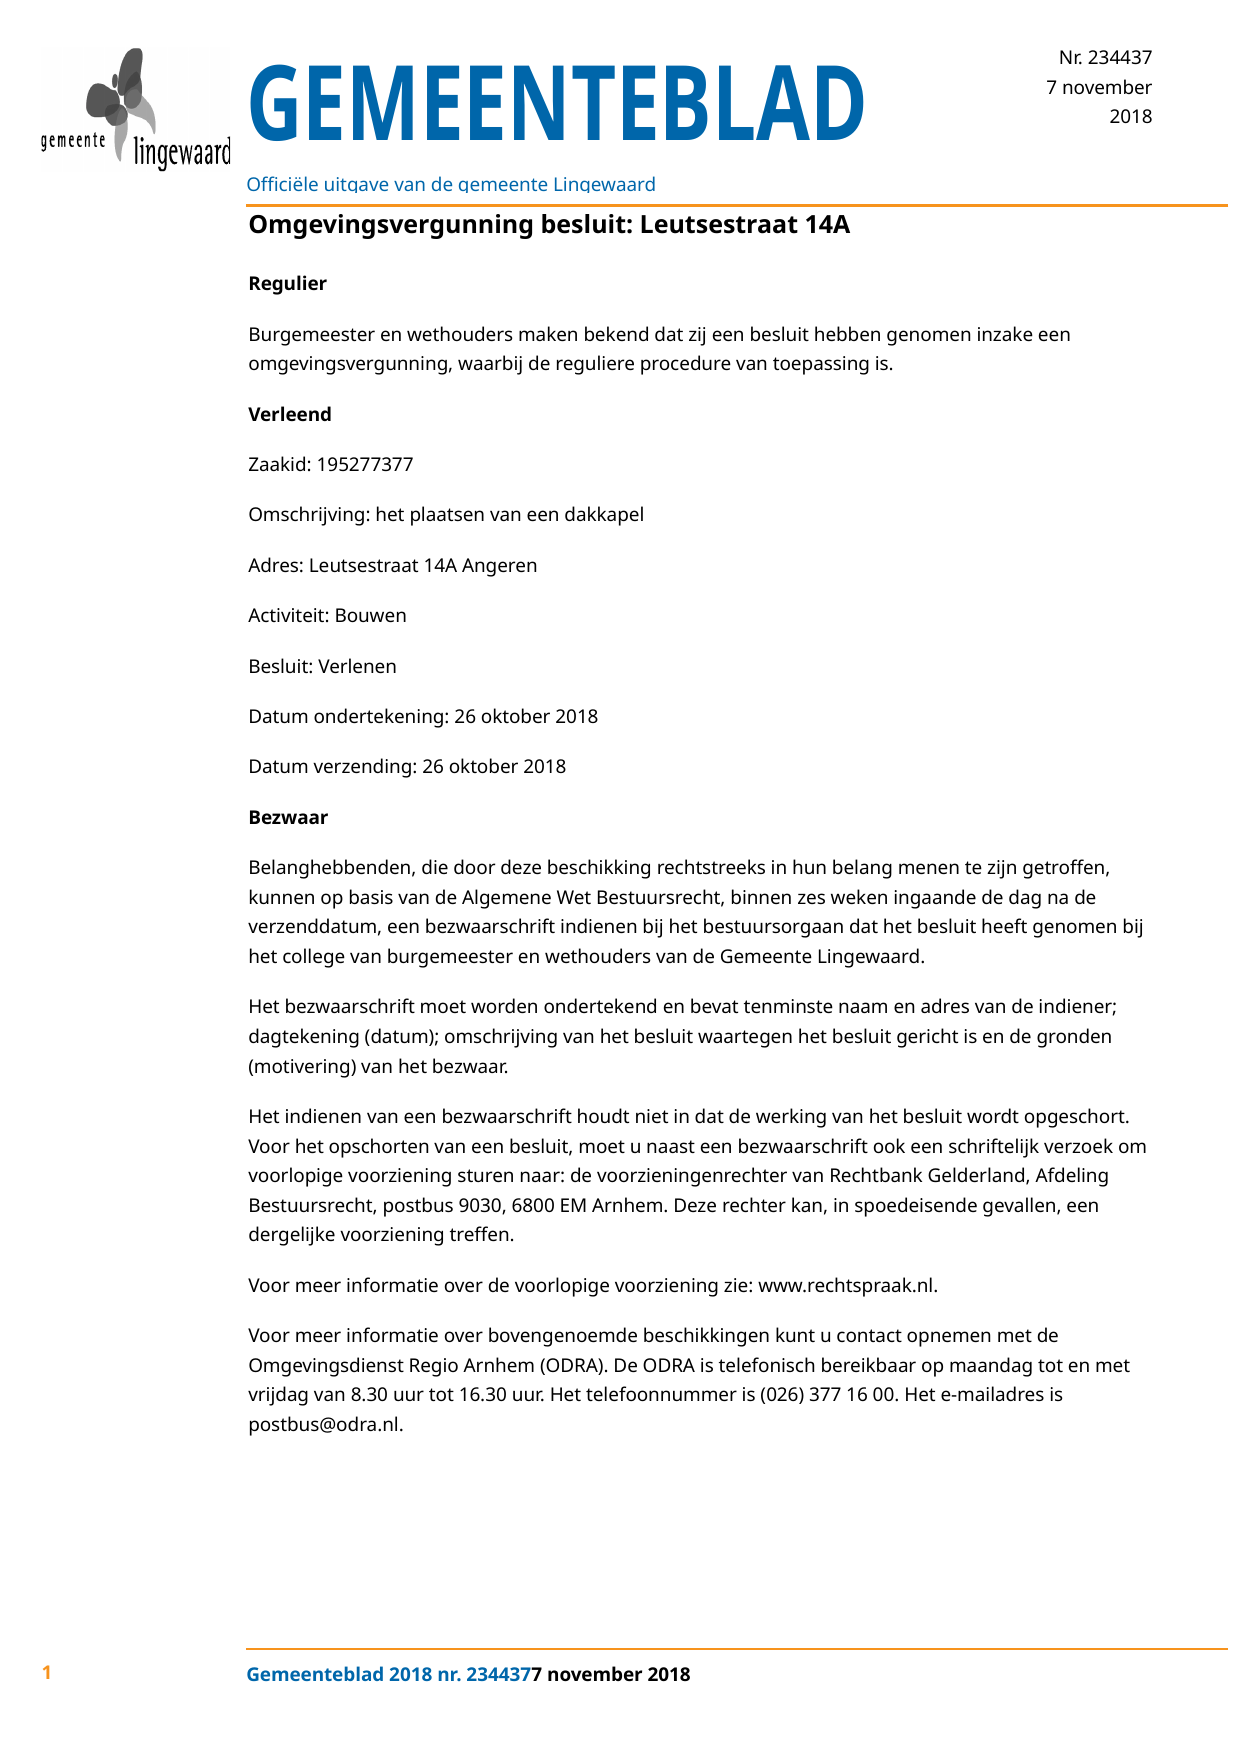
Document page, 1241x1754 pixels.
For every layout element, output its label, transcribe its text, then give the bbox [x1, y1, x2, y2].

text Adres: Leutsestraat 14A Angeren [248, 552, 1152, 578]
text Burgemeester en wethouders maken bekend dat zij een besluit hebben genomen inzake een omgevingsvergunning, waarbij de reguliere procedure van toepassing is. [248, 321, 1152, 376]
text Besluit: Verlenen [248, 653, 1152, 678]
text Omgevingsvergunning besluit: Leutsestraat 14A [248, 207, 1152, 241]
text Verleend [248, 401, 1152, 426]
text Het indienen van een bezwaarschrift houdt niet in dat de werking van het besluit wordt opgeschort. Voor het opschorten van een besluit, moet u naast een bezwaarschrift ook een schriftelijk verzoek om voorlopige voorziening sturen naar: de voorzieningenrechter van Rechtbank Gelderland, Afdeling Bestuursrecht, postbus 9030, 6800 EM Arnhem. Deze rechter kan, in spoedeisende gevallen, een dergelijke voorziening treffen. [248, 1103, 1152, 1247]
text Het bezwaarschrift moet worden ondertekend en bevat tenminste naam en adres van de indiener; dagtekening (datum); omschrijving van het besluit waartegen het besluit gericht is en de gronden (motivering) van het bezwaar. [248, 994, 1152, 1078]
text Datum verzending: 26 oktober 2018 [248, 754, 1152, 779]
text Voor meer informatie over bovengenoemde beschikkingen kunt u contact opnemen met de Omgevingsdienst Regio Arnhem (ODRA). De ODRA is telefonisch bereikbaar op maandag tot en met vrijdag van 8.30 uur tot 16.30 uur. Het telefoonnummer is (026) 377 16 00. Het e-mailadres is postbus@odra.nl. [248, 1322, 1152, 1437]
text Regulier [248, 270, 1152, 296]
text Zaakid: 195277377 [248, 451, 1152, 477]
text Activiteit: Bouwen [248, 602, 1152, 628]
text Datum ondertekening: 26 oktober 2018 [248, 703, 1152, 729]
text Voor meer informatie over de voorlopige voorziening zie: www.rechtspraak.nl. [248, 1272, 1152, 1298]
picture [41, 47, 231, 172]
text Belanghebbenden, die door deze beschikking rechtstreeks in hun belang menen te zijn getroffen, kunnen op basis van de Algemene Wet Bestuursrecht, binnen zes weken ingaande de dag na de verzenddatum, een bezwaarschrift indienen bij het bestuursorgaan dat het besluit heeft genomen bij het college van burgemeester en wethouders van de Gemeente Lingewaard. [248, 854, 1152, 969]
text Bezwaar [248, 804, 1152, 830]
text Omschrijving: het plaatsen van een dakkapel [248, 502, 1152, 527]
